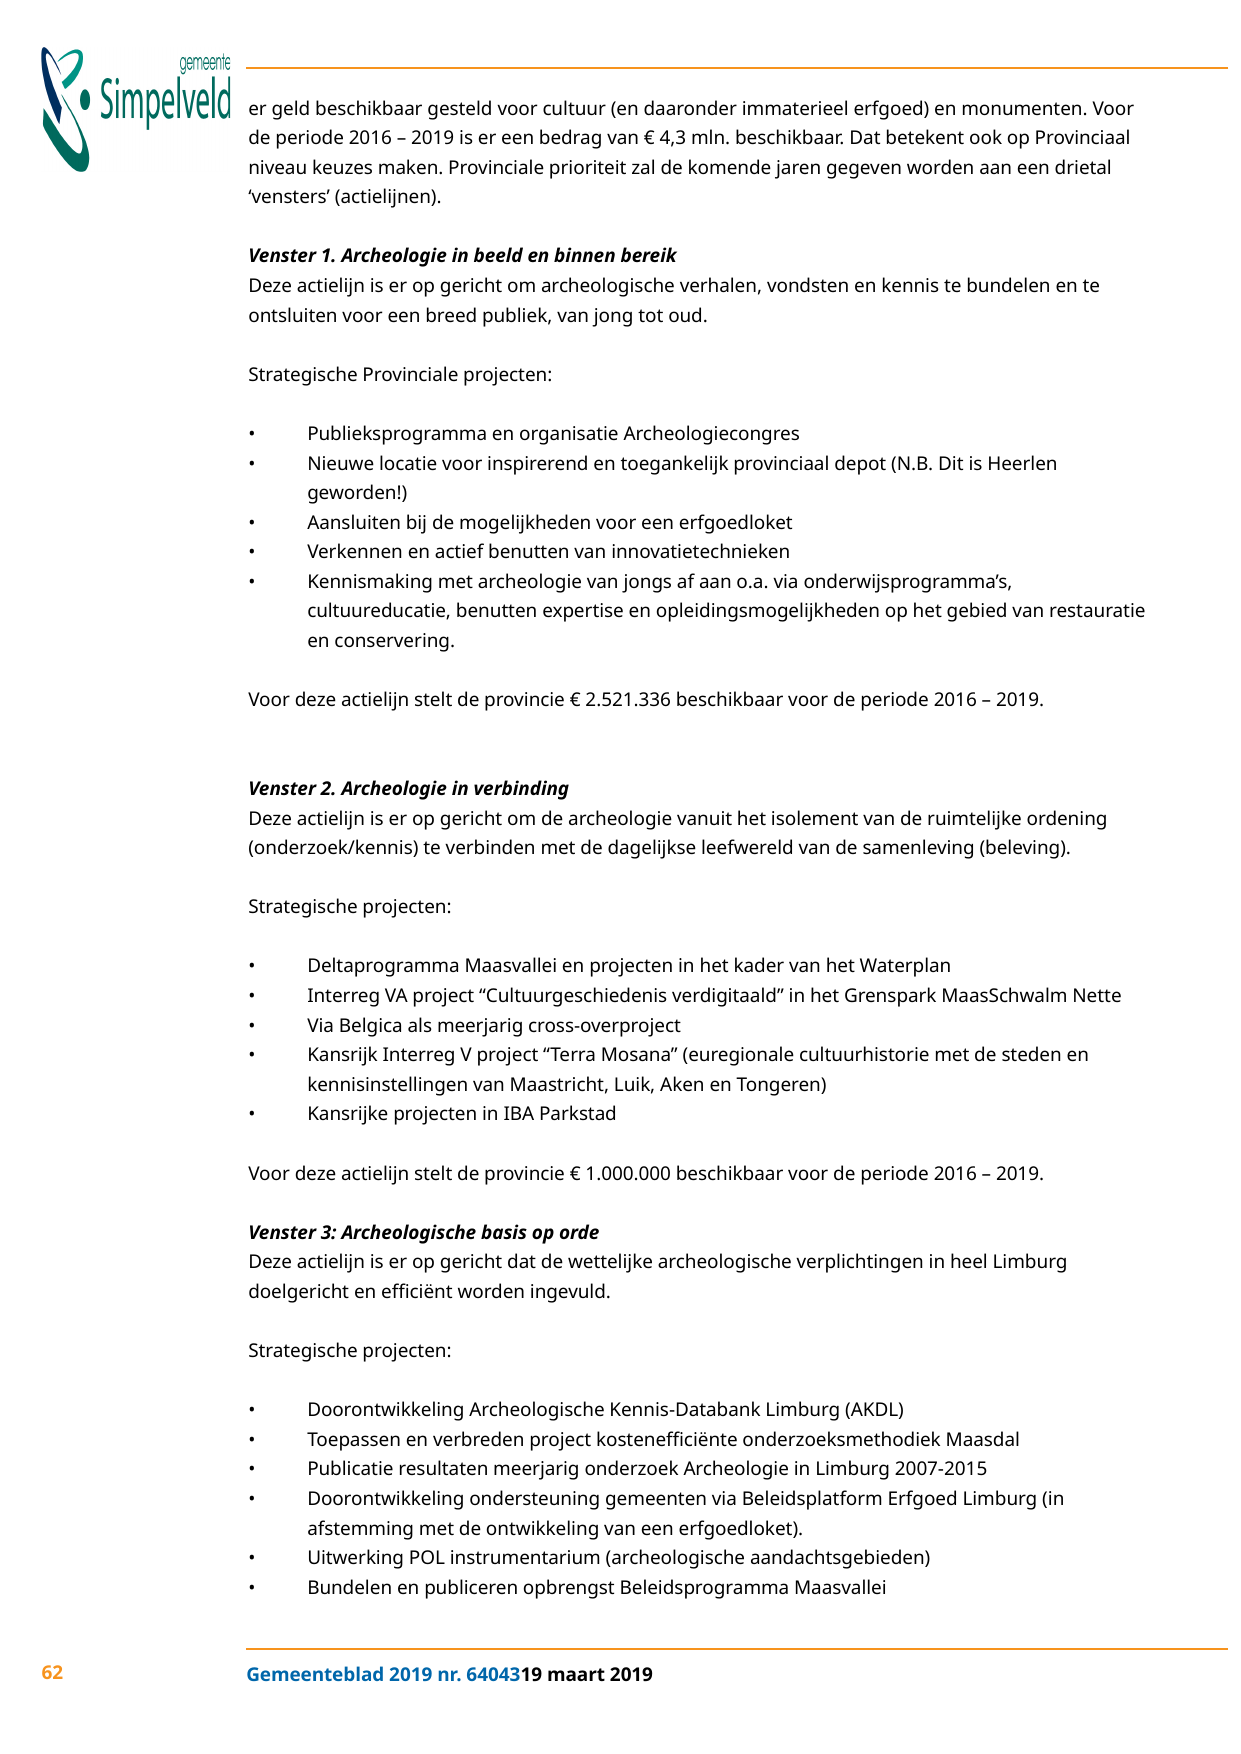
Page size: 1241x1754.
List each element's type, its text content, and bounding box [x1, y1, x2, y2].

list Kansrijke projecten in IBA Parkstad [248, 1101, 1152, 1126]
text Deze actielijn is er op gericht dat de wettelijke archeologische verplichtingen in heel Limburg doelgericht en efficiënt worden ingevuld. [248, 1248, 1152, 1304]
text Voor deze actielijn stelt de provincie € 1.000.000 beschikbaar voor de periode 2016 – 2019. [248, 1160, 1152, 1186]
list Aansluiten bij de mogelijkheden voor een erfgoedloket [248, 509, 1152, 535]
list Interreg VA project “Cultuurgeschiedenis verdigitaald” in het Grenspark MaasSchwalm Nette [248, 982, 1152, 1008]
text Venster 1. Archeologie in beeld en binnen bereik [248, 243, 1152, 268]
list Nieuwe locatie voor inspirerend en toegankelijk provinciaal depot (N.B. Dit is Heerlen geworden!) [248, 450, 1152, 505]
text Strategische projecten: [248, 893, 1152, 919]
text Deze actielijn is er op gericht om archeologische verhalen, vondsten en kennis te bundelen en te ontsluiten voor een breed publiek, van jong tot oud. [248, 272, 1152, 328]
text Strategische Provinciale projecten: [248, 361, 1152, 387]
list Publicatie resultaten meerjarig onderzoek Archeologie in Limburg 2007-2015 [248, 1456, 1152, 1481]
list Doorontwikkeling ondersteuning gemeenten via Beleidsplatform Erfgoed Limburg (in afstemming met de ontwikkeling van een erfgoedloket). [248, 1485, 1152, 1541]
list Doorontwikkeling Archeologische Kennis-Databank Limburg (AKDL) [248, 1396, 1152, 1422]
list Kennismaking met archeologie van jongs af aan o.a. via onderwijsprogramma’s, cultuureducatie, benutten expertise en opleidingsmogelijkheden op het gebied van restauratie en conservering. [248, 568, 1152, 653]
text Venster 3: Archeologische basis op orde [248, 1219, 1152, 1245]
list Deltaprogramma Maasvallei en projecten in het kader van het Waterplan [248, 953, 1152, 978]
text er geld beschikbaar gesteld voor cultuur (en daaronder immaterieel erfgoed) en monumenten. Voor de periode 2016 – 2019 is er een bedrag van € 4,3 mln. beschikbaar. Dat betekent ook op Provinciaal niveau keuzes maken. Provinciale prioriteit zal de komende jaren gegeven worden aan een drietal ‘vensters’ (actielijnen). [248, 95, 1152, 209]
list Bundelen en publiceren opbrengst Beleidsprogramma Maasvallei [248, 1574, 1152, 1600]
list Via Belgica als meerjarig cross-overproject [248, 1012, 1152, 1038]
text Venster 2. Archeologie in verbinding [248, 775, 1152, 801]
text Strategische projecten: [248, 1337, 1152, 1363]
list Publieksprogramma en organisatie Archeologiecongres [248, 420, 1152, 446]
text Deze actielijn is er op gericht om de archeologie vanuit het isolement van de ruimtelijke ordening (onderzoek/kennis) te verbinden met de dagelijkse leefwereld van de samenleving (beleving). [248, 805, 1152, 860]
list Toepassen en verbreden project kostenefficiënte onderzoeksmethodiek Maasdal [248, 1426, 1152, 1452]
list Uitwerking POL instrumentarium (archeologische aandachtsgebieden) [248, 1544, 1152, 1570]
list Verkennen en actief benutten van innovatietechnieken [248, 538, 1152, 564]
text Voor deze actielijn stelt de provincie € 2.521.336 beschikbaar voor de periode 2016 – 2019. [248, 686, 1152, 712]
picture [41, 47, 231, 172]
list Kansrijk Interreg V project “Terra Mosana” (euregionale cultuurhistorie met de steden en kennisinstellingen van Maastricht, Luik, Aken en Tongeren) [248, 1041, 1152, 1097]
